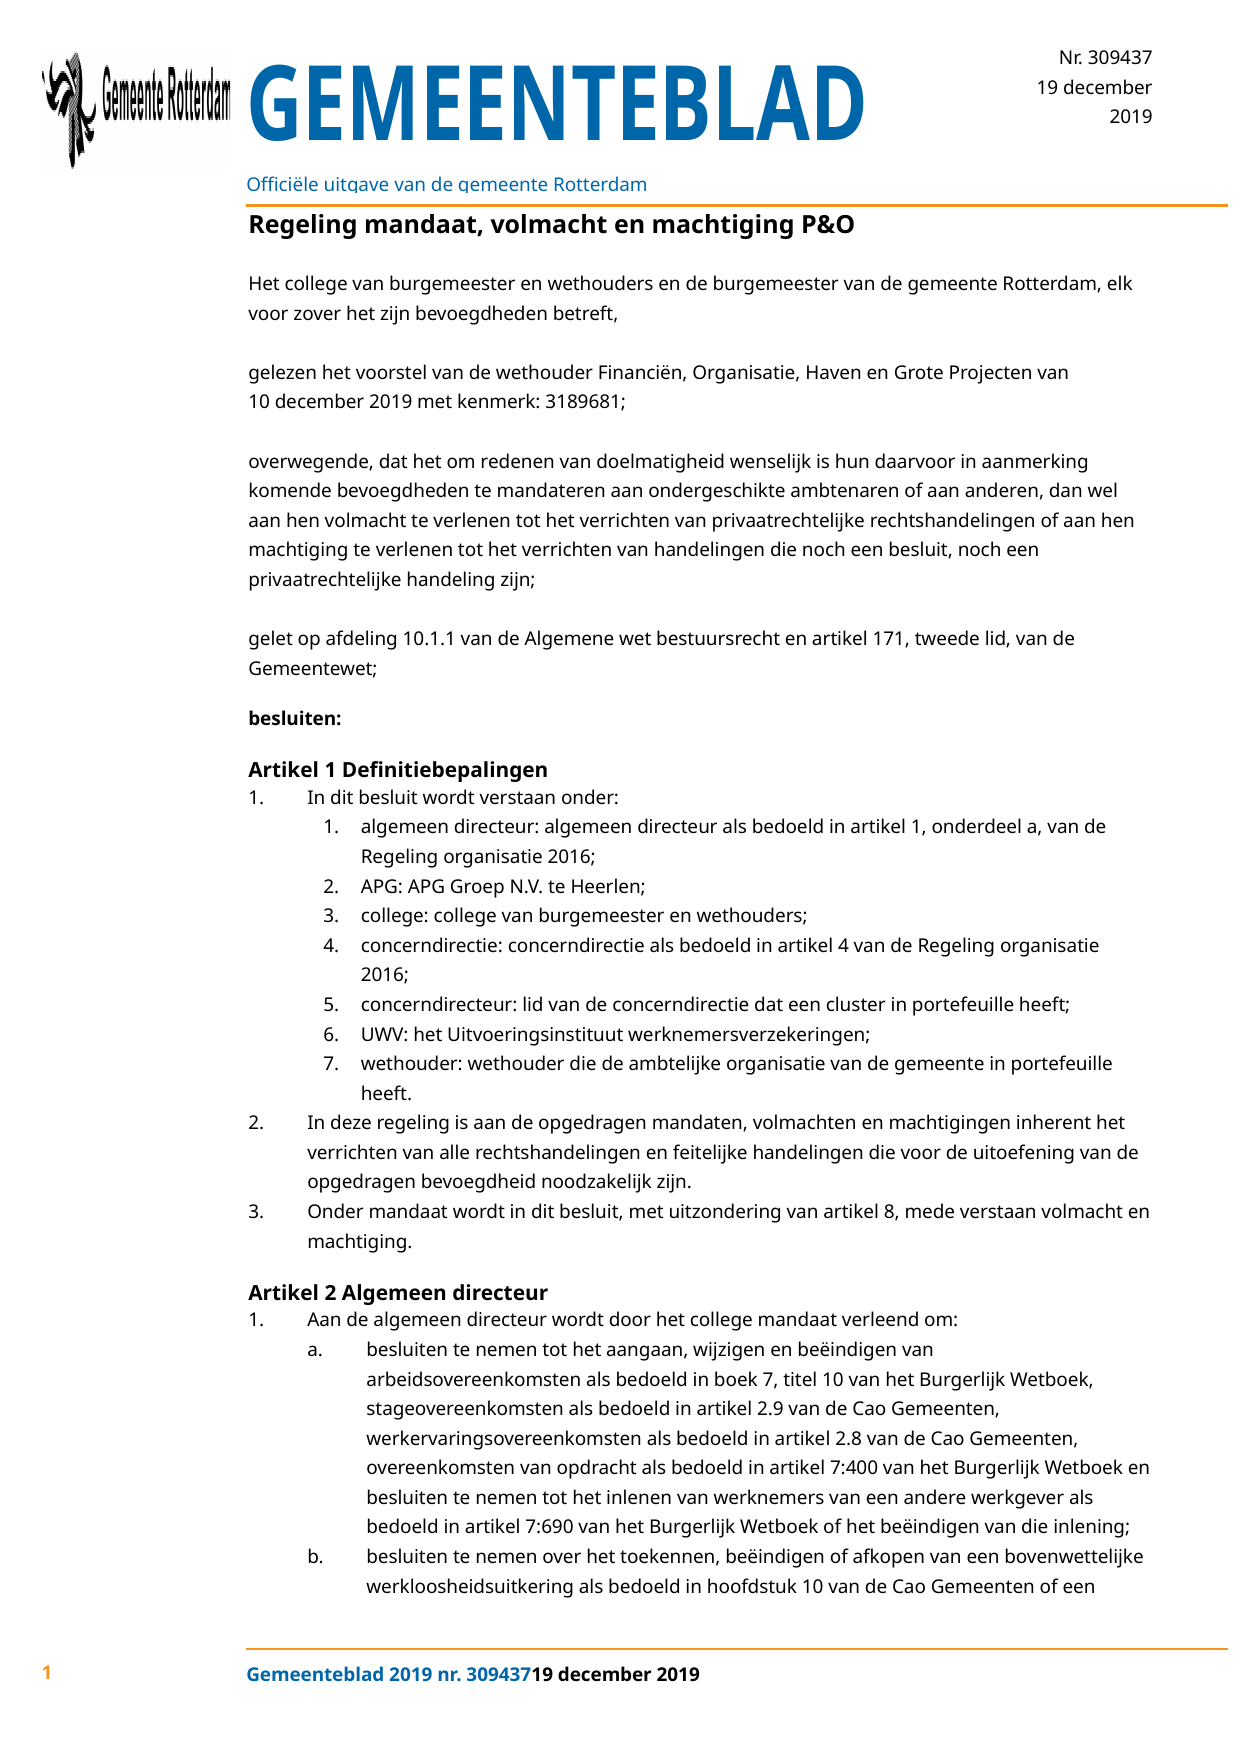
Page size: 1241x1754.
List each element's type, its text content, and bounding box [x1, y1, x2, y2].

text overwegende, dat het om redenen van doelmatigheid wenselijk is hun daarvoor in aanmerking komende bevoegdheden te mandateren aan ondergeschikte ambtenaren of aan anderen, dan wel aan hen volmacht te verlenen tot het verrichten van privaatrechtelijke rechtshandelingen of aan hen machtiging te verlenen tot het verrichten van handelingen die noch een besluit, noch een privaatrechtelijke handeling zijn; [248, 448, 1152, 592]
list Onder mandaat wordt in dit besluit, met uitzondering van artikel 8, mede verstaan volmacht en machtiging. [248, 1198, 1152, 1253]
text gelet op afdeling 10.1.1 van de Algemene wet bestuursrecht en artikel 171, tweede lid, van de Gemeentewet; [248, 625, 1152, 681]
list algemeen directeur: algemeen directeur als bedoeld in artikel 1, onderdeel a, van de Regeling organisatie 2016; [323, 814, 1152, 869]
list Aan de algemeen directeur wordt door het college mandaat verleend om: [248, 1307, 1152, 1332]
text Artikel 2 Algemeen directeur [248, 1278, 1152, 1307]
list concerndirecteur: lid van de concerndirectie dat een cluster in portefeuille heeft; [323, 991, 1152, 1017]
list concerndirectie: concerndirectie als bedoeld in artikel 4 van de Regeling organisatie 2016; [323, 932, 1152, 987]
picture [41, 47, 231, 172]
text gelezen het voorstel van de wethouder Financiën, Organisatie, Haven en Grote Projecten van 10 december 2019 met kenmerk: 3189681; [248, 359, 1152, 414]
text Het college van burgemeester en wethouders en de burgemeester van de gemeente Rotterdam, elk voor zover het zijn bevoegdheden betreft, [248, 270, 1152, 326]
list In dit besluit wordt verstaan onder: [248, 784, 1152, 810]
list wethouder: wethouder die de ambtelijke organisatie van de gemeente in portefeuille heeft. [323, 1050, 1152, 1106]
text Regeling mandaat, volmacht en machtiging P&O [248, 207, 1152, 241]
list besluiten te nemen over het toekennen, beëindigen of afkopen van een bovenwettelijke werkloosheidsuitkering als bedoeld in hoofdstuk 10 van de Cao Gemeenten of een [307, 1543, 1152, 1599]
list besluiten te nemen tot het aangaan, wijzigen en beëindigen van arbeidsovereenkomsten als bedoeld in boek 7, titel 10 van het Burgerlijk Wetboek, stageovereenkomsten als bedoeld in artikel 2.9 van de Cao Gemeenten, werkervaringsovereenkomsten als bedoeld in artikel 2.8 van de Cao Gemeenten, overeenkomsten van opdracht als bedoeld in artikel 7:400 van het Burgerlijk Wetboek en besluiten te nemen tot het inlenen van werknemers van een andere werkgever als bedoeld in artikel 7:690 van het Burgerlijk Wetboek of het beëindigen van die inlening; [307, 1336, 1152, 1539]
list UWV: het Uitvoeringsinstituut werknemersverzekeringen; [323, 1021, 1152, 1046]
text besluiten: [248, 705, 1152, 731]
list APG: APG Groep N.V. te Heerlen; [323, 873, 1152, 898]
text Artikel 1 Definitiebepalingen [248, 756, 1152, 784]
list college: college van burgemeester en wethouders; [323, 902, 1152, 928]
list In deze regeling is aan de opgedragen mandaten, volmachten en machtigingen inherent het verrichten van alle rechtshandelingen en feitelijke handelingen die voor de uitoefening van de opgedragen bevoegdheid noodzakelijk zijn. [248, 1109, 1152, 1194]
